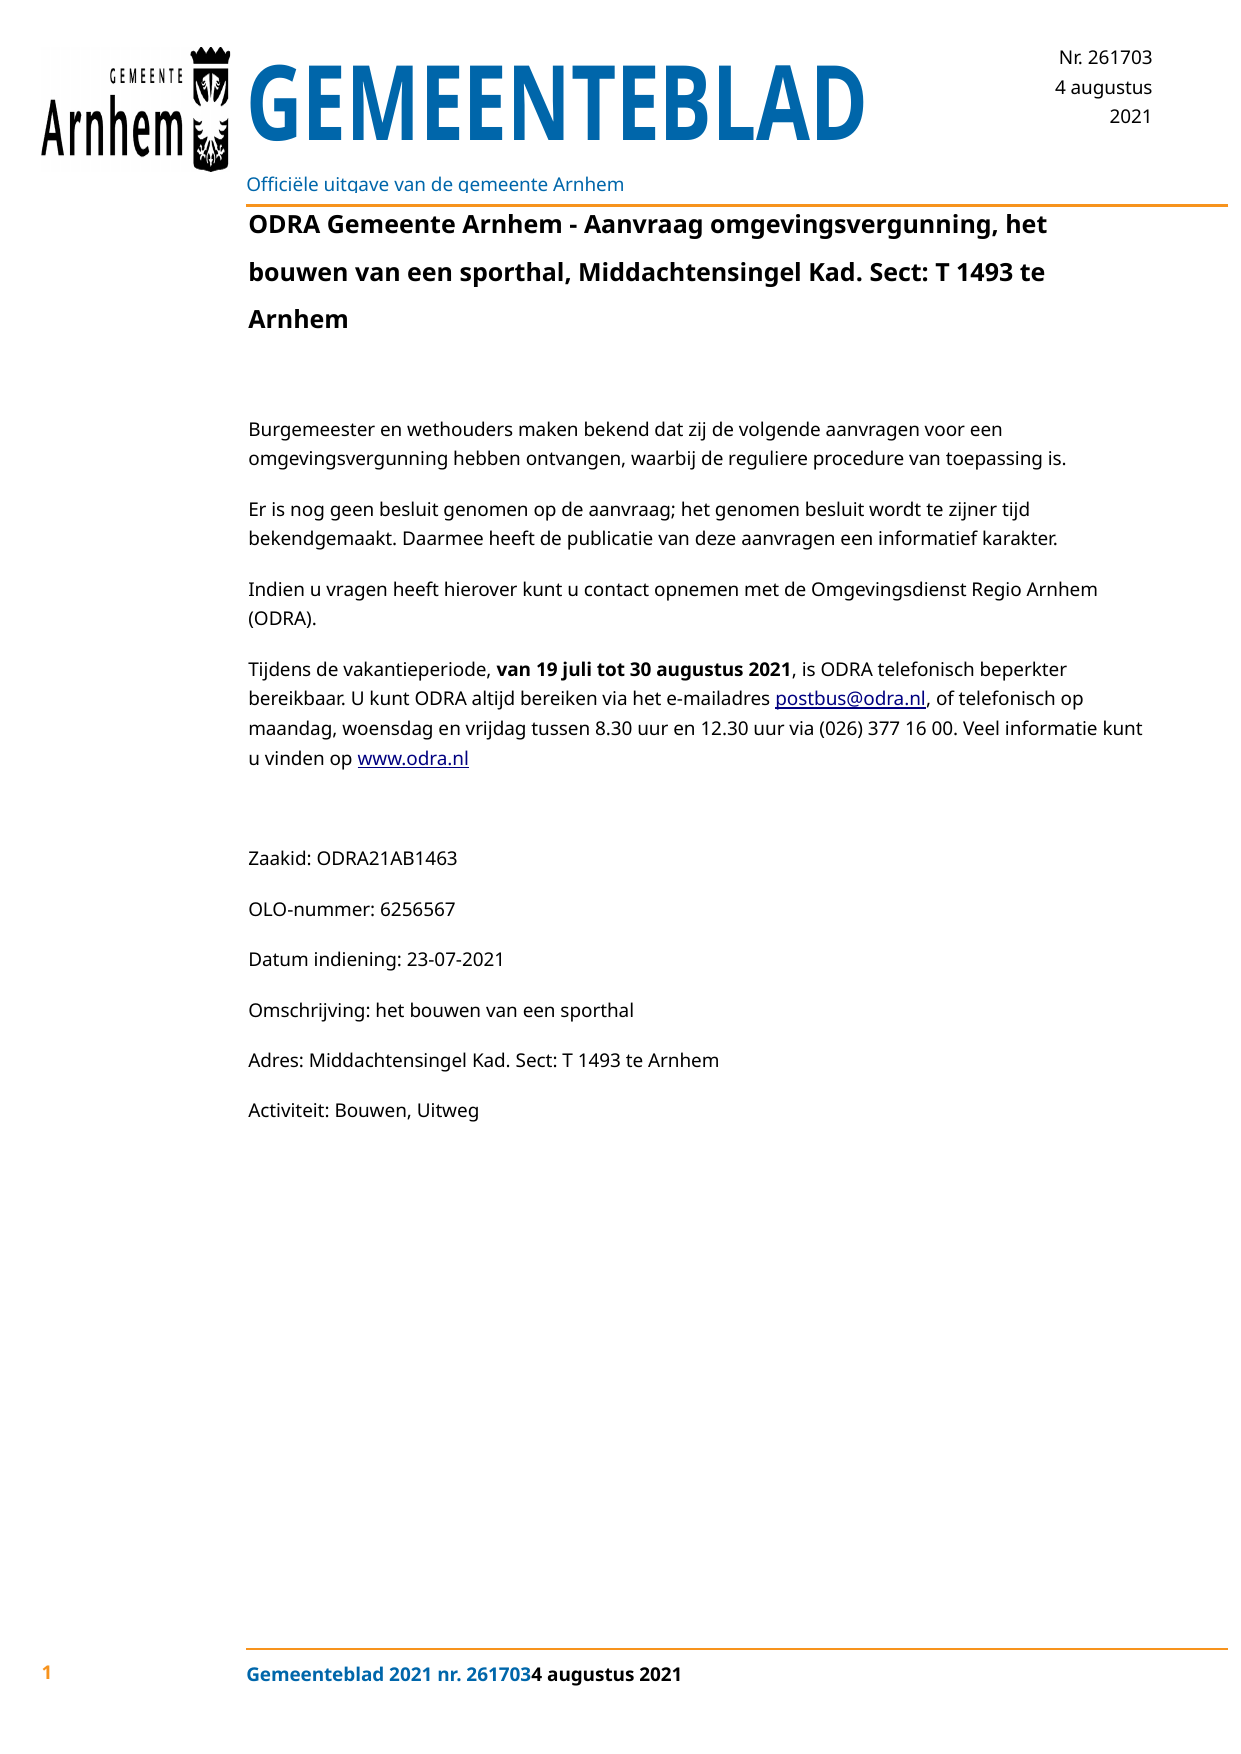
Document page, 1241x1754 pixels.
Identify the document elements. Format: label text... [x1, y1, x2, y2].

text Indien u vragen heeft hierover kunt u contact opnemen met de Omgevingsdienst Regio Arnhem (ODRA). [248, 576, 1152, 631]
text Er is nog geen besluit genomen op de aanvraag; het genomen besluit wordt te zijner tijd bekendgemaakt. Daarmee heeft de publicatie van deze aanvragen een informatief karakter. [248, 496, 1152, 551]
text Datum indiening: 23-07-2021 [248, 946, 1152, 972]
picture [41, 47, 231, 172]
text Tijdens de vakantieperiode, van 19 juli tot 30 augustus 2021, is ODRA telefonisch beperkter bereikbaar. U kunt ODRA altijd bereiken via het e-mailadres postbus@odra.nl, of telefonisch op maandag, woensdag en vrijdag tussen 8.30 uur en 12.30 uur via (026) 377 16 00. Veel informatie kunt u vinden op www.odra.nl [248, 656, 1152, 770]
text ODRA Gemeente Arnhem - Aanvraag omgevingsvergunning, het bouwen van een sporthal, Middachtensingel Kad. Sect: T 1493 te Arnhem [248, 207, 1152, 336]
text Burgemeester en wethouders maken bekend dat zij de volgende aanvragen voor een omgevingsvergunning hebben ontvangen, waarbij de reguliere procedure van toepassing is. [248, 416, 1152, 471]
text Activiteit: Bouwen, Uitweg [248, 1098, 1152, 1123]
text OLO-nummer: 6256567 [248, 896, 1152, 922]
text Omschrijving: het bouwen van een sporthal [248, 997, 1152, 1022]
text Zaakid: ODRA21AB1463 [248, 846, 1152, 871]
text Adres: Middachtensingel Kad. Sect: T 1493 te Arnhem [248, 1047, 1152, 1073]
